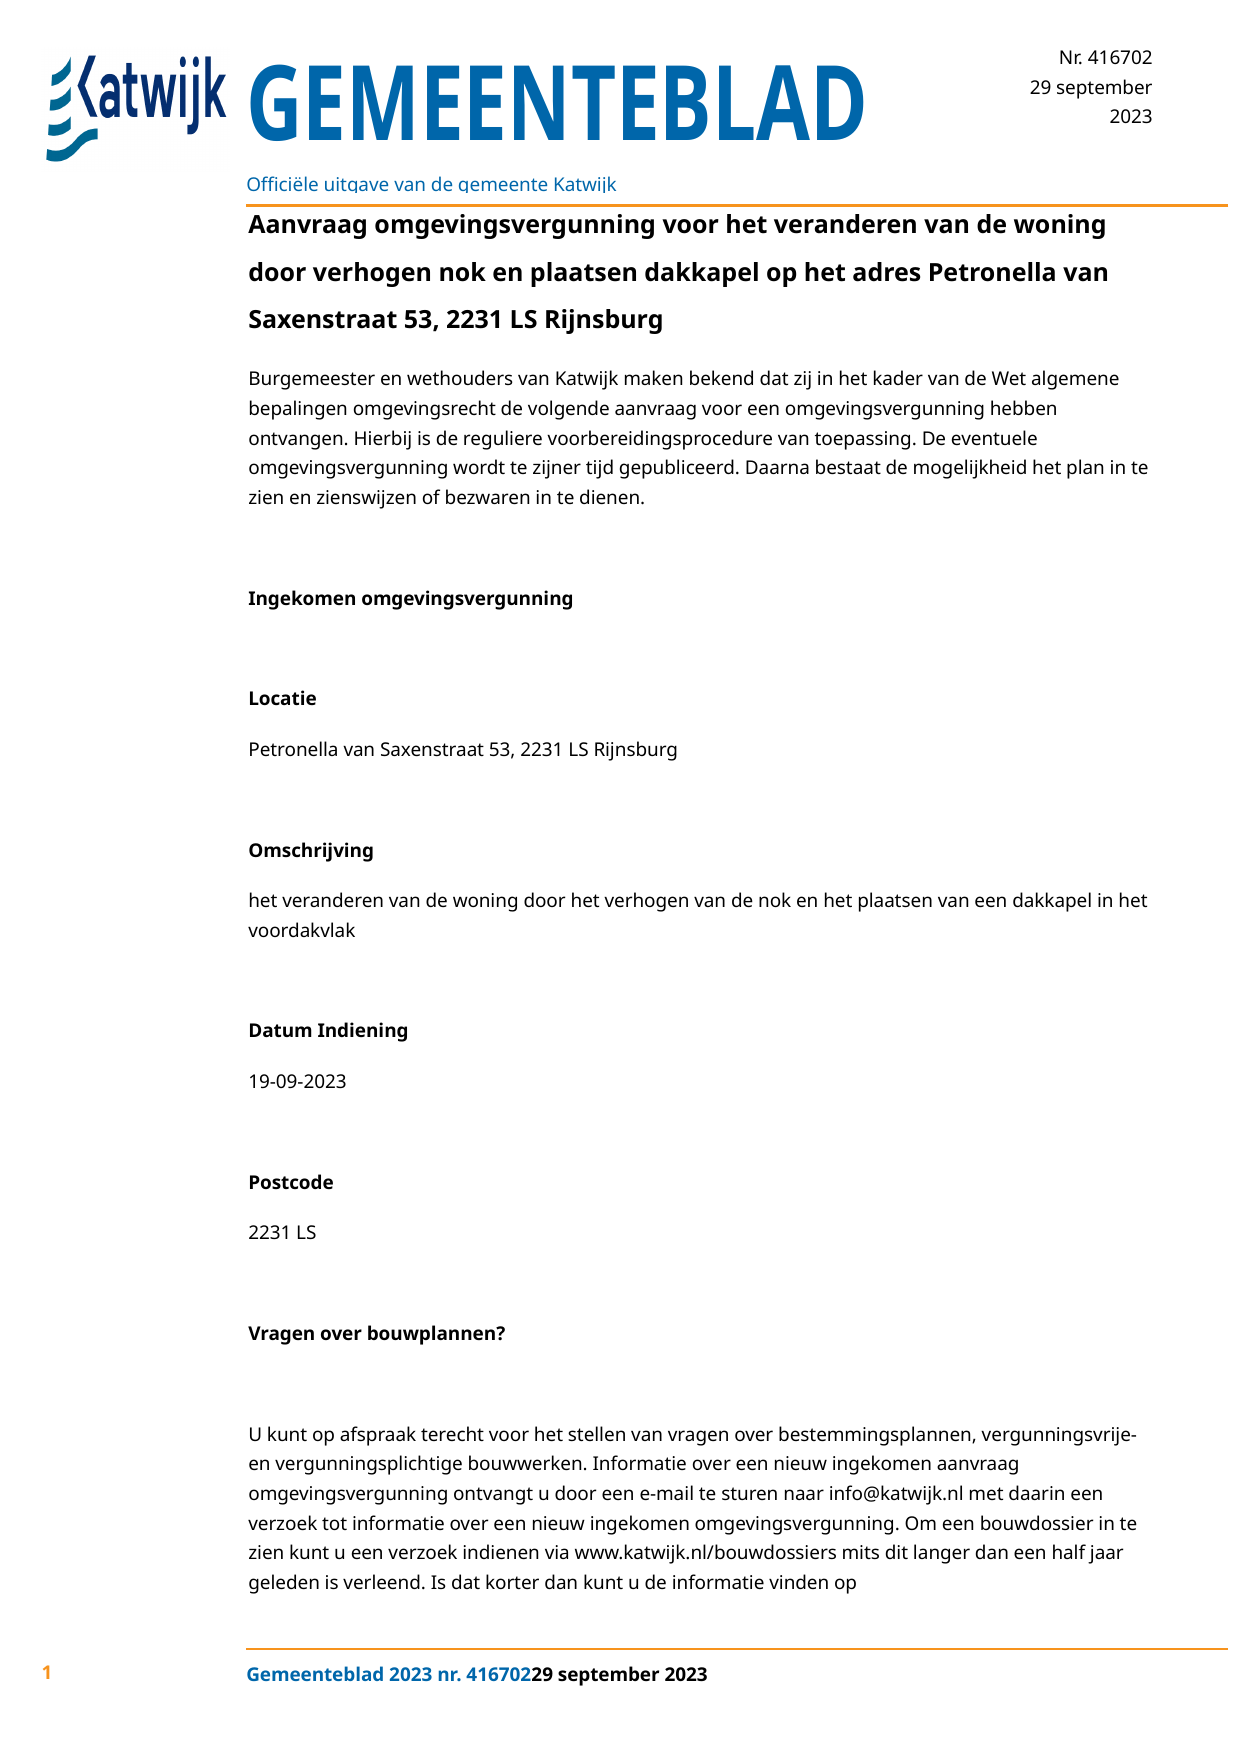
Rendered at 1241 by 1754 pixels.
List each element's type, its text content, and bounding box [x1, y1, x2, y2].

text 19-09-2023 [248, 1068, 1152, 1094]
text Postcode [248, 1169, 1152, 1194]
text Burgemeester en wethouders van Katwijk maken bekend dat zij in het kader van de Wet algemene bepalingen omgevingsrecht de volgende aanvraag voor een omgevingsvergunning hebben ontvangen. Hierbij is de reguliere voorbereidingsprocedure van toepassing. De eventuele omgevingsvergunning wordt te zijner tijd gepubliceerd. Daarna bestaat de mogelijkheid het plan in te zien en zienswijzen of bezwaren in te dienen. [248, 366, 1152, 509]
text Ingekomen omgevingsvergunning [248, 585, 1152, 610]
text het veranderen van de woning door het verhogen van de nok en het plaatsen van een dakkapel in het voordakvlak [248, 887, 1152, 942]
text 2231 LS [248, 1219, 1152, 1245]
text Datum Indiening [248, 1018, 1152, 1043]
text Aanvraag omgevingsvergunning voor het veranderen van de woning door verhogen nok en plaatsen dakkapel op het adres Petronella van Saxenstraat 53, 2231 LS Rijnsburg [248, 207, 1152, 336]
text Vragen over bouwplannen? [248, 1320, 1152, 1346]
text Locatie [248, 686, 1152, 711]
text U kunt op afspraak terecht voor het stellen van vragen over bestemmingsplannen, vergunningsvrije- en vergunningsplichtige bouwwerken. Informatie over een nieuw ingekomen aanvraag omgevingsvergunning ontvangt u door een e-mail te sturen naar info@katwijk.nl met daarin een verzoek tot informatie over een nieuw ingekomen omgevingsvergunning. Om een bouwdossier in te zien kunt u een verzoek indienen via www.katwijk.nl/bouwdossiers mits dit langer dan een half jaar geleden is verleend. Is dat korter dan kunt u de informatie vinden op [248, 1421, 1152, 1594]
picture [41, 47, 231, 172]
text Petronella van Saxenstraat 53, 2231 LS Rijnsburg [248, 736, 1152, 762]
text Omschrijving [248, 837, 1152, 862]
